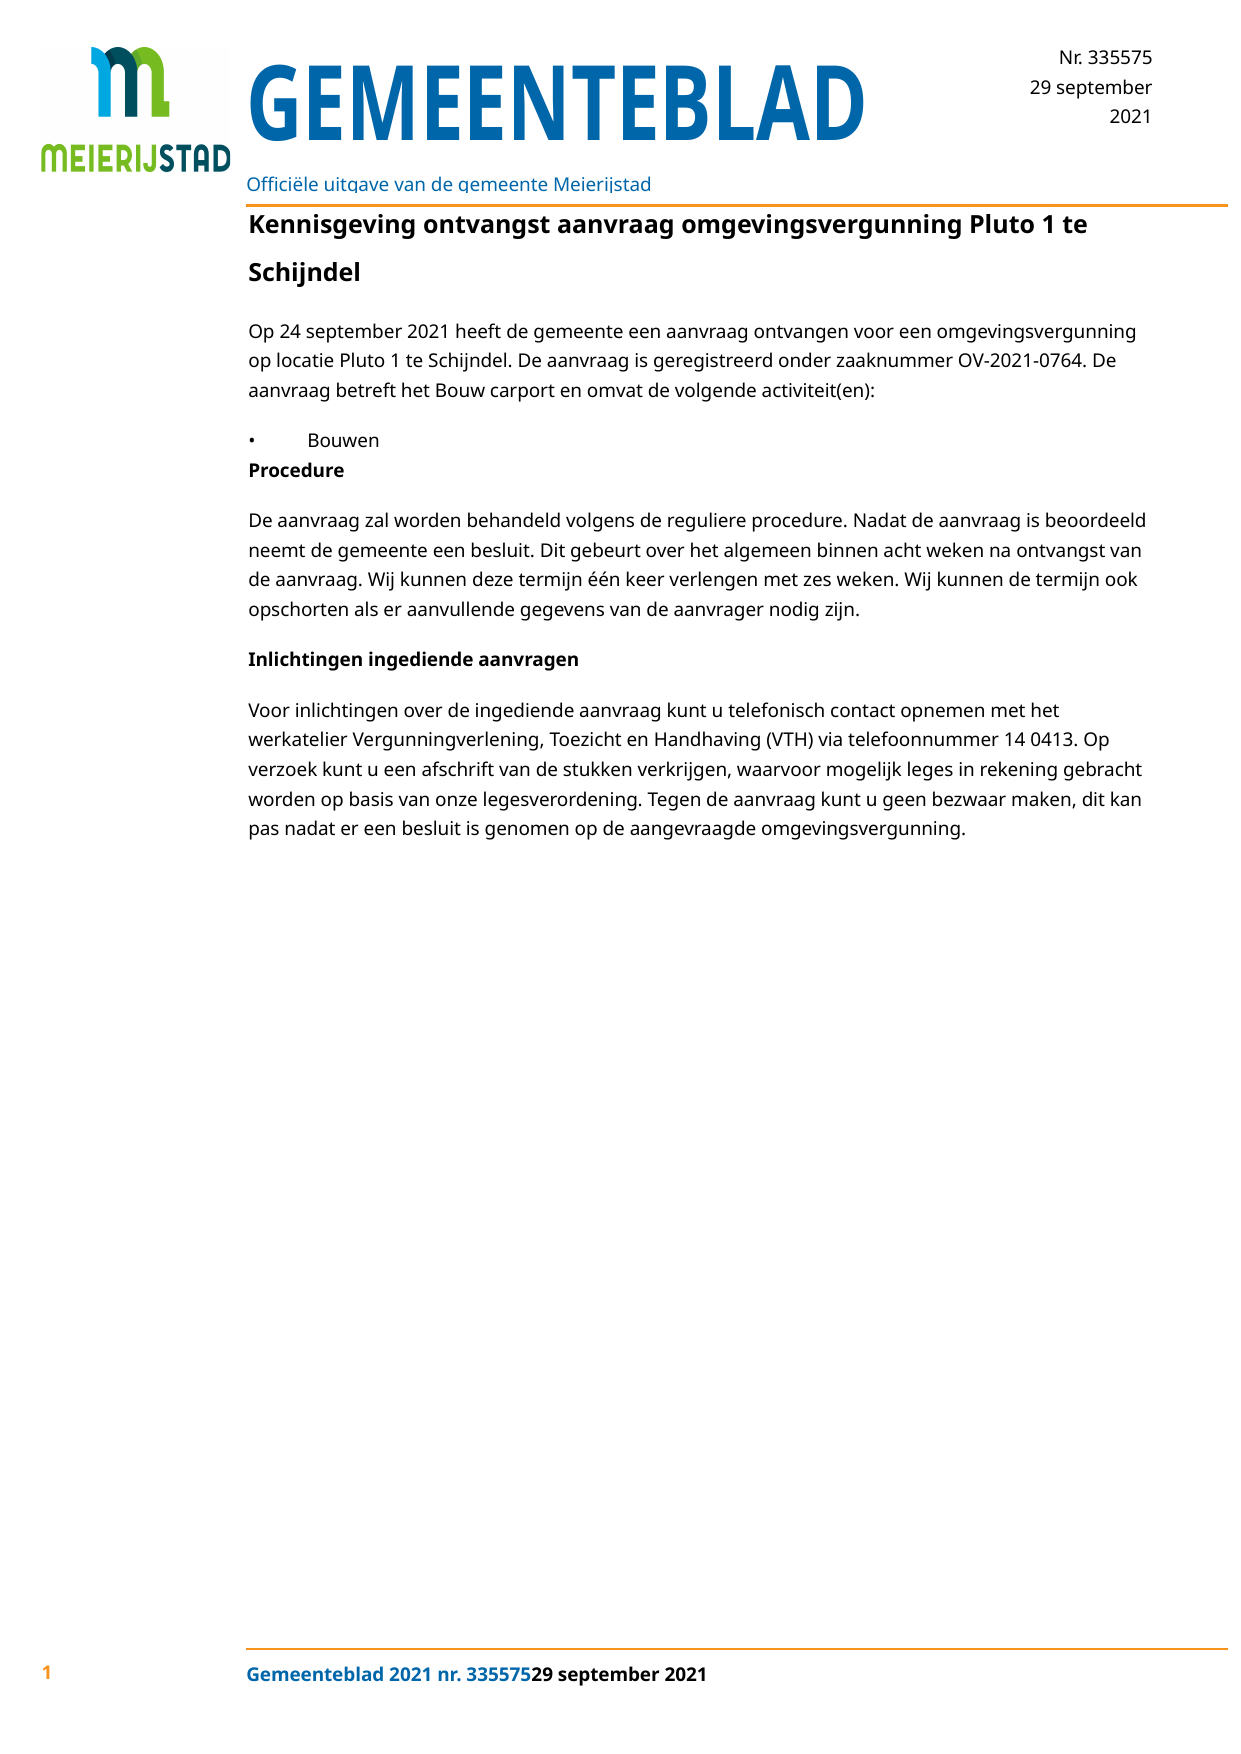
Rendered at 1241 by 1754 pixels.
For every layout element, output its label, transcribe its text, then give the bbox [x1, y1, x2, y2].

text Procedure [248, 457, 1152, 483]
text Kennisgeving ontvangst aanvraag omgevingsvergunning Pluto 1 te Schijndel [248, 207, 1152, 288]
text De aanvraag zal worden behandeld volgens de reguliere procedure. Nadat de aanvraag is beoordeeld neemt de gemeente een besluit. Dit gebeurt over het algemeen binnen acht weken na ontvangst van de aanvraag. Wij kunnen deze termijn één keer verlengen met zes weken. Wij kunnen de termijn ook opschorten als er aanvullende gegevens van de aanvrager nodig zijn. [248, 507, 1152, 622]
text Op 24 september 2021 heeft de gemeente een aanvraag ontvangen voor een omgevingsvergunning op locatie Pluto 1 te Schijndel. De aanvraag is geregistreerd onder zaaknummer OV-2021-0764. De aanvraag betreft het Bouw carport en omvat de volgende activiteit(en): [248, 318, 1152, 403]
picture [41, 47, 231, 172]
text Inlichtingen ingediende aanvragen [248, 647, 1152, 672]
list Bouwen [248, 427, 1152, 453]
text Voor inlichtingen over de ingediende aanvraag kunt u telefonisch contact opnemen met het werkatelier Vergunningverlening, Toezicht en Handhaving (VTH) via telefoonnummer 14 0413. Op verzoek kunt u een afschrift van de stukken verkrijgen, waarvoor mogelijk leges in rekening gebracht worden op basis van onze legesverordening. Tegen de aanvraag kunt u geen bezwaar maken, dit kan pas nadat er een besluit is genomen op de aangevraagde omgevingsvergunning. [248, 697, 1152, 841]
